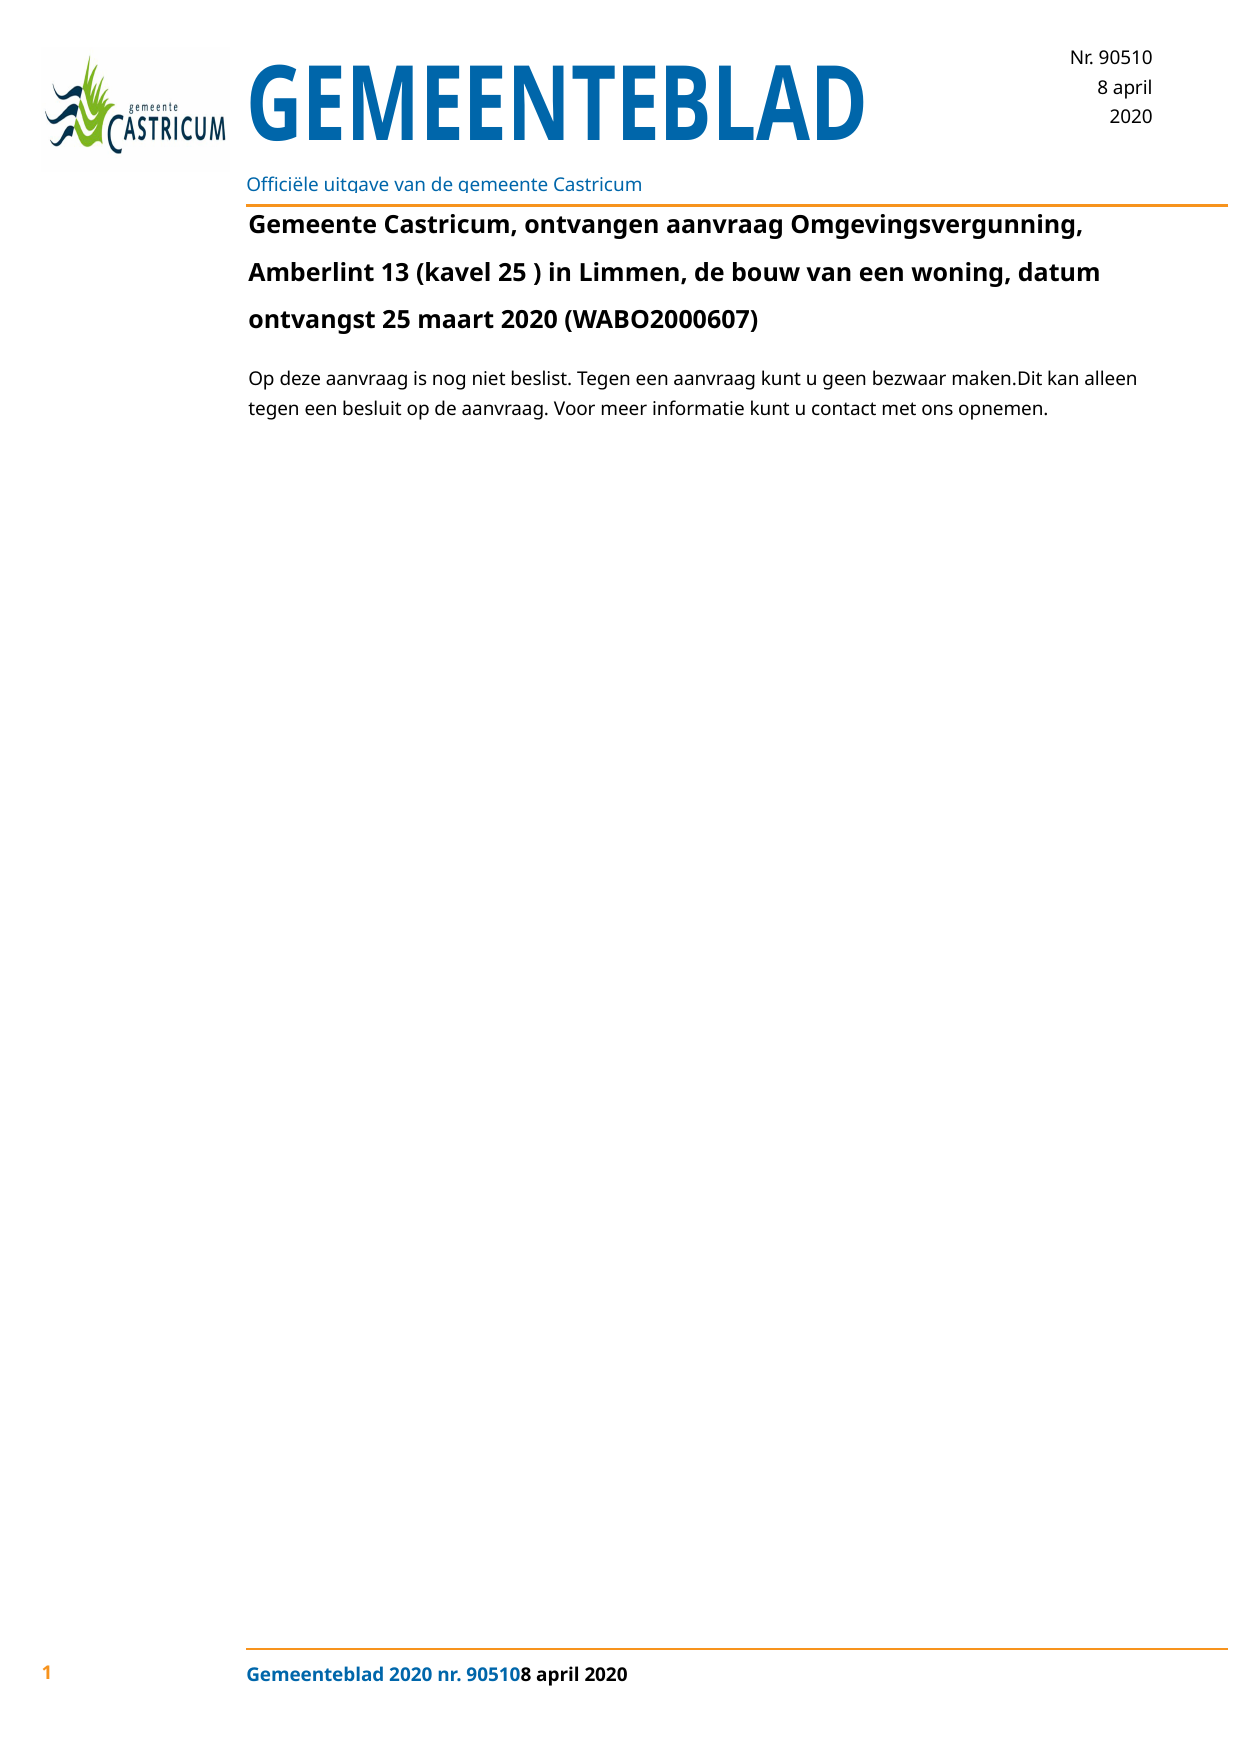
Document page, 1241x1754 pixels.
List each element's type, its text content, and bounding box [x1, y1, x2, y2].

picture [41, 47, 231, 172]
text Op deze aanvraag is nog niet beslist. Tegen een aanvraag kunt u geen bezwaar maken.Dit kan alleen tegen een besluit op de aanvraag. Voor meer informatie kunt u contact met ons opnemen. [248, 366, 1152, 421]
text Gemeente Castricum, ontvangen aanvraag Omgevingsvergunning, Amberlint 13 (kavel 25 ) in Limmen, de bouw van een woning, datum ontvangst 25 maart 2020 (WABO2000607) [248, 207, 1152, 336]
